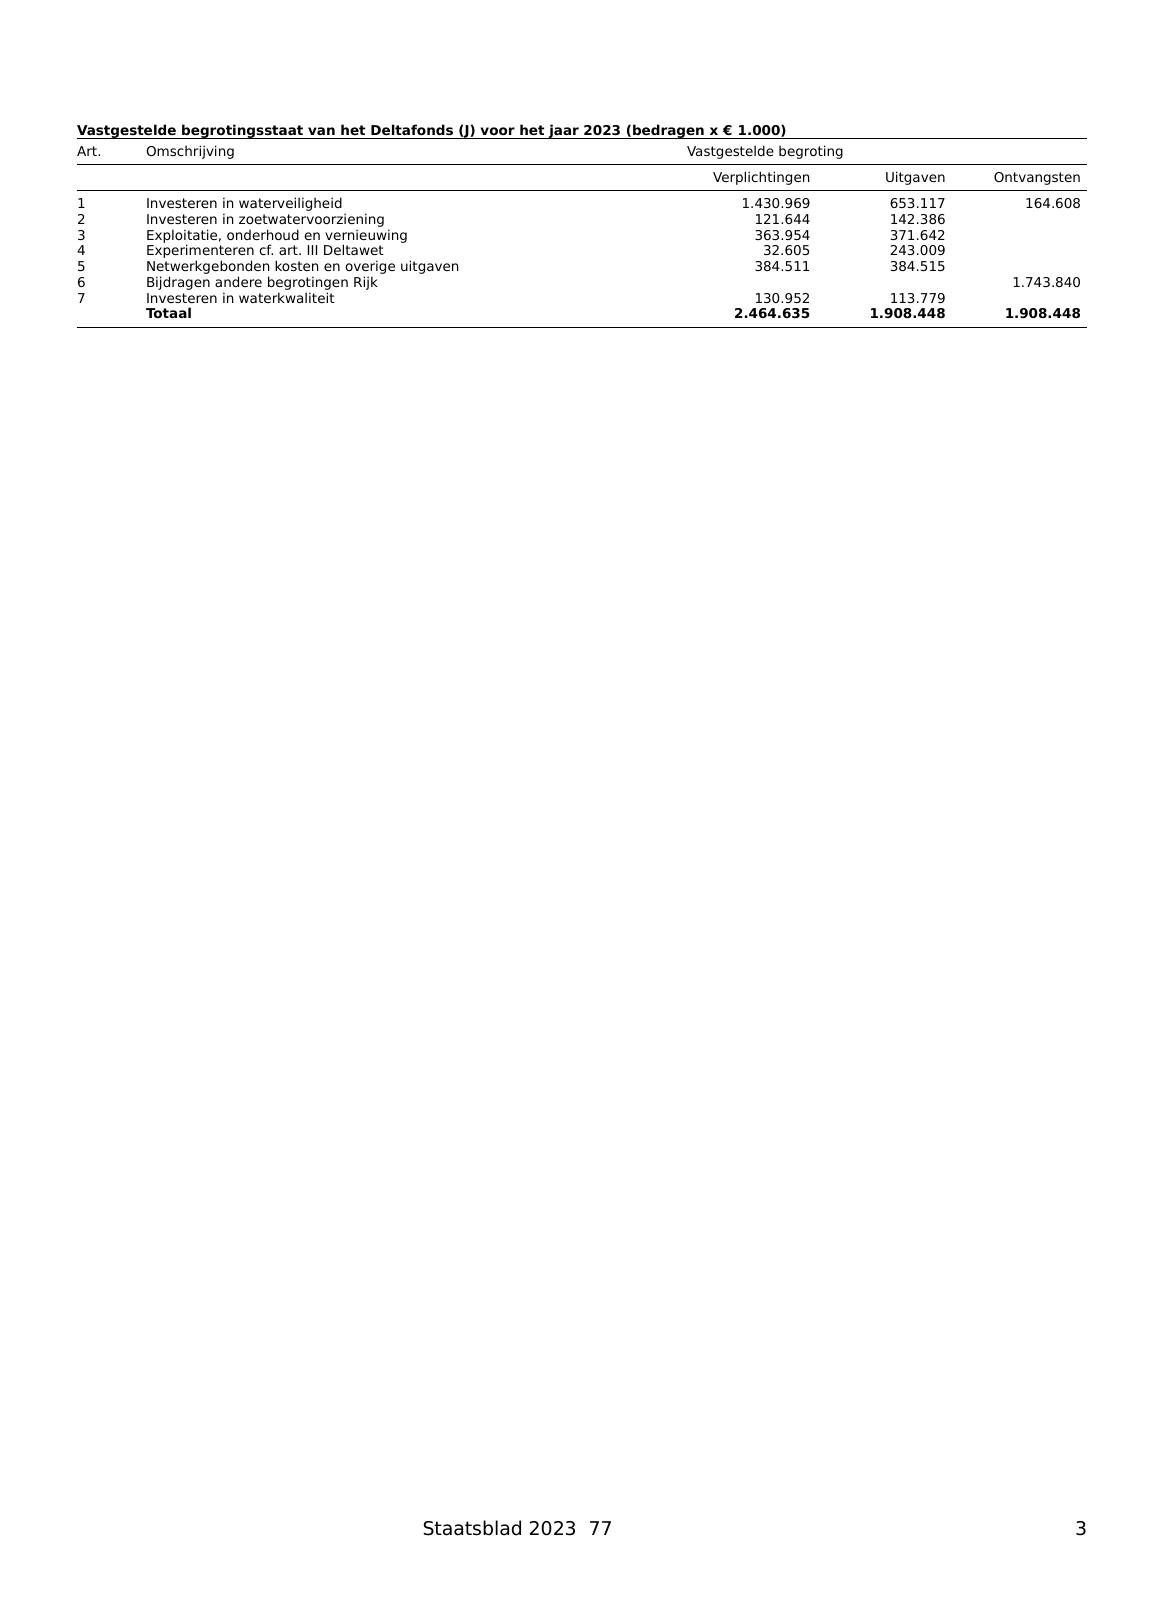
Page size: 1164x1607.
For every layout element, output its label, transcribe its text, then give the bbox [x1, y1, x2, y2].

table_cell 243.009 [816, 243, 951, 259]
table_cell 121.644 [681, 212, 816, 227]
table_cell 371.642 [816, 228, 951, 243]
table_cell Totaal [140, 306, 681, 327]
table_cell 2 [77, 212, 140, 227]
table_cell 130.952 [681, 290, 816, 306]
table_cell Investeren in waterveiligheid [140, 191, 681, 212]
table_cell [951, 259, 1087, 275]
table_cell 4 [77, 243, 140, 259]
table_cell Omschrijving [140, 139, 681, 164]
table_cell Ontvangsten [951, 165, 1087, 190]
table_cell [951, 212, 1087, 227]
table_cell [951, 290, 1087, 306]
table_cell Investeren in zoetwatervoorziening [140, 212, 681, 227]
table_cell 653.117 [816, 191, 951, 212]
table_cell [681, 275, 816, 290]
table_cell [140, 165, 681, 190]
table_cell Uitgaven [816, 165, 951, 190]
table_cell Netwerkgebonden kosten en overige uitgaven [140, 259, 681, 275]
table_cell Experimenteren cf. art. III Deltawet [140, 243, 681, 259]
table_cell Bijdragen andere begrotingen Rijk [140, 275, 681, 290]
table_cell [951, 243, 1087, 259]
table_cell 113.779 [816, 290, 951, 306]
table_cell 1 [77, 191, 140, 212]
table_cell 164.608 [951, 191, 1087, 212]
table_cell Art. [77, 139, 140, 164]
table_cell 5 [77, 259, 140, 275]
table_cell [77, 165, 140, 190]
table_cell 363.954 [681, 228, 816, 243]
table_cell 142.386 [816, 212, 951, 227]
table_cell 6 [77, 275, 140, 290]
table_cell 1.430.969 [681, 191, 816, 212]
table_header Vastgestelde begrotingsstaat van het Deltafonds (J) voor het jaar 2023 (bedragen x € 1.000) [77, 122, 1087, 138]
table_cell 1.908.448 [816, 306, 951, 327]
table_cell 384.515 [816, 259, 951, 275]
table_cell 1.743.840 [951, 275, 1087, 290]
table_cell 3 [77, 228, 140, 243]
table_cell [816, 275, 951, 290]
table_cell Exploitatie, onderhoud en vernieuwing [140, 228, 681, 243]
table_cell 32.605 [681, 243, 816, 259]
table_cell 1.908.448 [951, 306, 1087, 327]
table_cell 384.511 [681, 259, 816, 275]
table_cell [77, 306, 140, 327]
table_cell [951, 228, 1087, 243]
table_cell Investeren in waterkwaliteit [140, 290, 681, 306]
table_cell 2.464.635 [681, 306, 816, 327]
table_cell Verplichtingen [681, 165, 816, 190]
table_cell Vastgestelde begroting [681, 139, 1087, 164]
table_cell 7 [77, 290, 140, 306]
